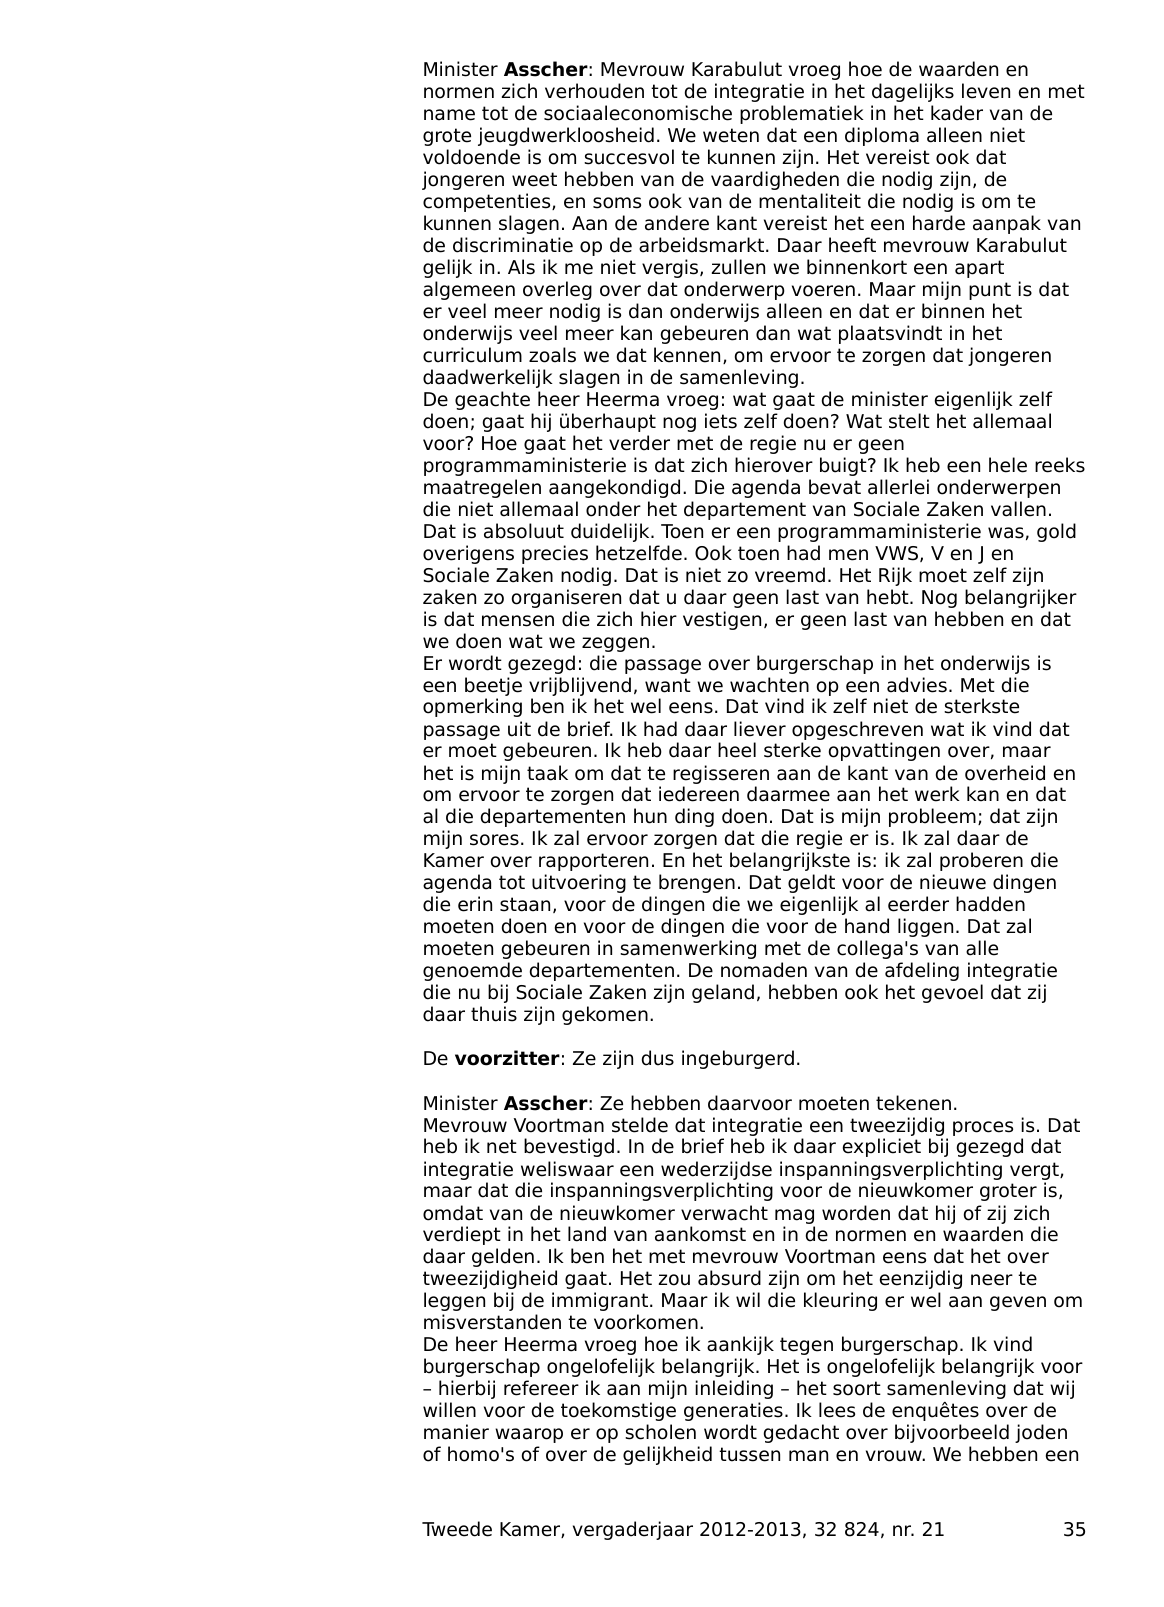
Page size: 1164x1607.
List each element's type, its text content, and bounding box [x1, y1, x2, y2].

text Mevrouw Voortman stelde dat integratie een tweezijdig proces is. Dat heb ik net bevestigd. In de brief heb ik daar expliciet bij gezegd dat integratie weliswaar een wederzijdse inspanningsverplichting vergt, maar dat die inspanningsverplichting voor de nieuwkomer groter is, omdat van de nieuwkomer verwacht mag worden dat hij of zij zich verdiept in het land van aankomst en in de normen en waarden die daar gelden. Ik ben het met mevrouw Voortman eens dat het over tweezijdigheid gaat. Het zou absurd zijn om het eenzijdig neer te leggen bij de immigrant. Maar ik wil die kleuring er wel aan geven om misverstanden te voorkomen. [422, 1114, 1087, 1334]
text De geachte heer Heerma vroeg: wat gaat de minister eigenlijk zelf doen; gaat hij überhaupt nog iets zelf doen? Wat stelt het allemaal voor? Hoe gaat het verder met de regie nu er geen programmaministerie is dat zich hierover buigt? Ik heb een hele reeks maatregelen aangekondigd. Die agenda bevat allerlei onderwerpen die niet allemaal onder het departement van Sociale Zaken vallen. Dat is absoluut duidelijk. Toen er een programmaministerie was, gold overigens precies hetzelfde. Ook toen had men VWS, V en J en Sociale Zaken nodig. Dat is niet zo vreemd. Het Rijk moet zelf zijn zaken zo organiseren dat u daar geen last van hebt. Nog belangrijker is dat mensen die zich hier vestigen, er geen last van hebben en dat we doen wat we zeggen. [422, 389, 1087, 652]
text De voorzitter: Ze zijn dus ingeburgerd. [422, 1048, 1087, 1070]
text Minister Asscher: Mevrouw Karabulut vroeg hoe de waarden en normen zich verhouden tot de integratie in het dagelijks leven en met name tot de sociaaleconomische problematiek in het kader van de grote jeugdwerkloosheid. We weten dat een diploma alleen niet voldoende is om succesvol te kunnen zijn. Het vereist ook dat jongeren weet hebben van de vaardigheden die nodig zijn, de competenties, en soms ook van de mentaliteit die nodig is om te kunnen slagen. Aan de andere kant vereist het een harde aanpak van de discriminatie op de arbeidsmarkt. Daar heeft mevrouw Karabulut gelijk in. Als ik me niet vergis, zullen we binnenkort een apart algemeen overleg over dat onderwerp voeren. Maar mijn punt is dat er veel meer nodig is dan onderwijs alleen en dat er binnen het onderwijs veel meer kan gebeuren dan wat plaatsvindt in het curriculum zoals we dat kennen, om ervoor te zorgen dat jongeren daadwerkelijk slagen in de samenleving. [422, 59, 1087, 389]
text Er wordt gezegd: die passage over burgerschap in het onderwijs is een beetje vrijblijvend, want we wachten op een advies. Met die opmerking ben ik het wel eens. Dat vind ik zelf niet de sterkste passage uit de brief. Ik had daar liever opgeschreven wat ik vind dat er moet gebeuren. Ik heb daar heel sterke opvattingen over, maar het is mijn taak om dat te regisseren aan de kant van de overheid en om ervoor te zorgen dat iedereen daarmee aan het werk kan en dat al die departementen hun ding doen. Dat is mijn probleem; dat zijn mijn sores. Ik zal ervoor zorgen dat die regie er is. Ik zal daar de Kamer over rapporteren. En het belangrijkste is: ik zal proberen die agenda tot uitvoering te brengen. Dat geldt voor de nieuwe dingen die erin staan, voor de dingen die we eigenlijk al eerder hadden moeten doen en voor de dingen die voor de hand liggen. Dat zal moeten gebeuren in samenwerking met de collega's van alle genoemde departementen. De nomaden van de afdeling integratie die nu bij Sociale Zaken zijn geland, hebben ook het gevoel dat zij daar thuis zijn gekomen. [422, 652, 1087, 1026]
text Minister Asscher: Ze hebben daarvoor moeten tekenen. [422, 1092, 1087, 1114]
text De heer Heerma vroeg hoe ik aankijk tegen burgerschap. Ik vind burgerschap ongelofelijk belangrijk. Het is ongelofelijk belangrijk voor – hierbij refereer ik aan mijn inleiding – het soort samenleving dat wij willen voor de toekomstige generaties. Ik lees de enquêtes over de manier waarop er op scholen wordt gedacht over bijvoorbeeld joden of homo's of over de gelijkheid tussen man en vrouw. We hebben een [422, 1334, 1087, 1466]
